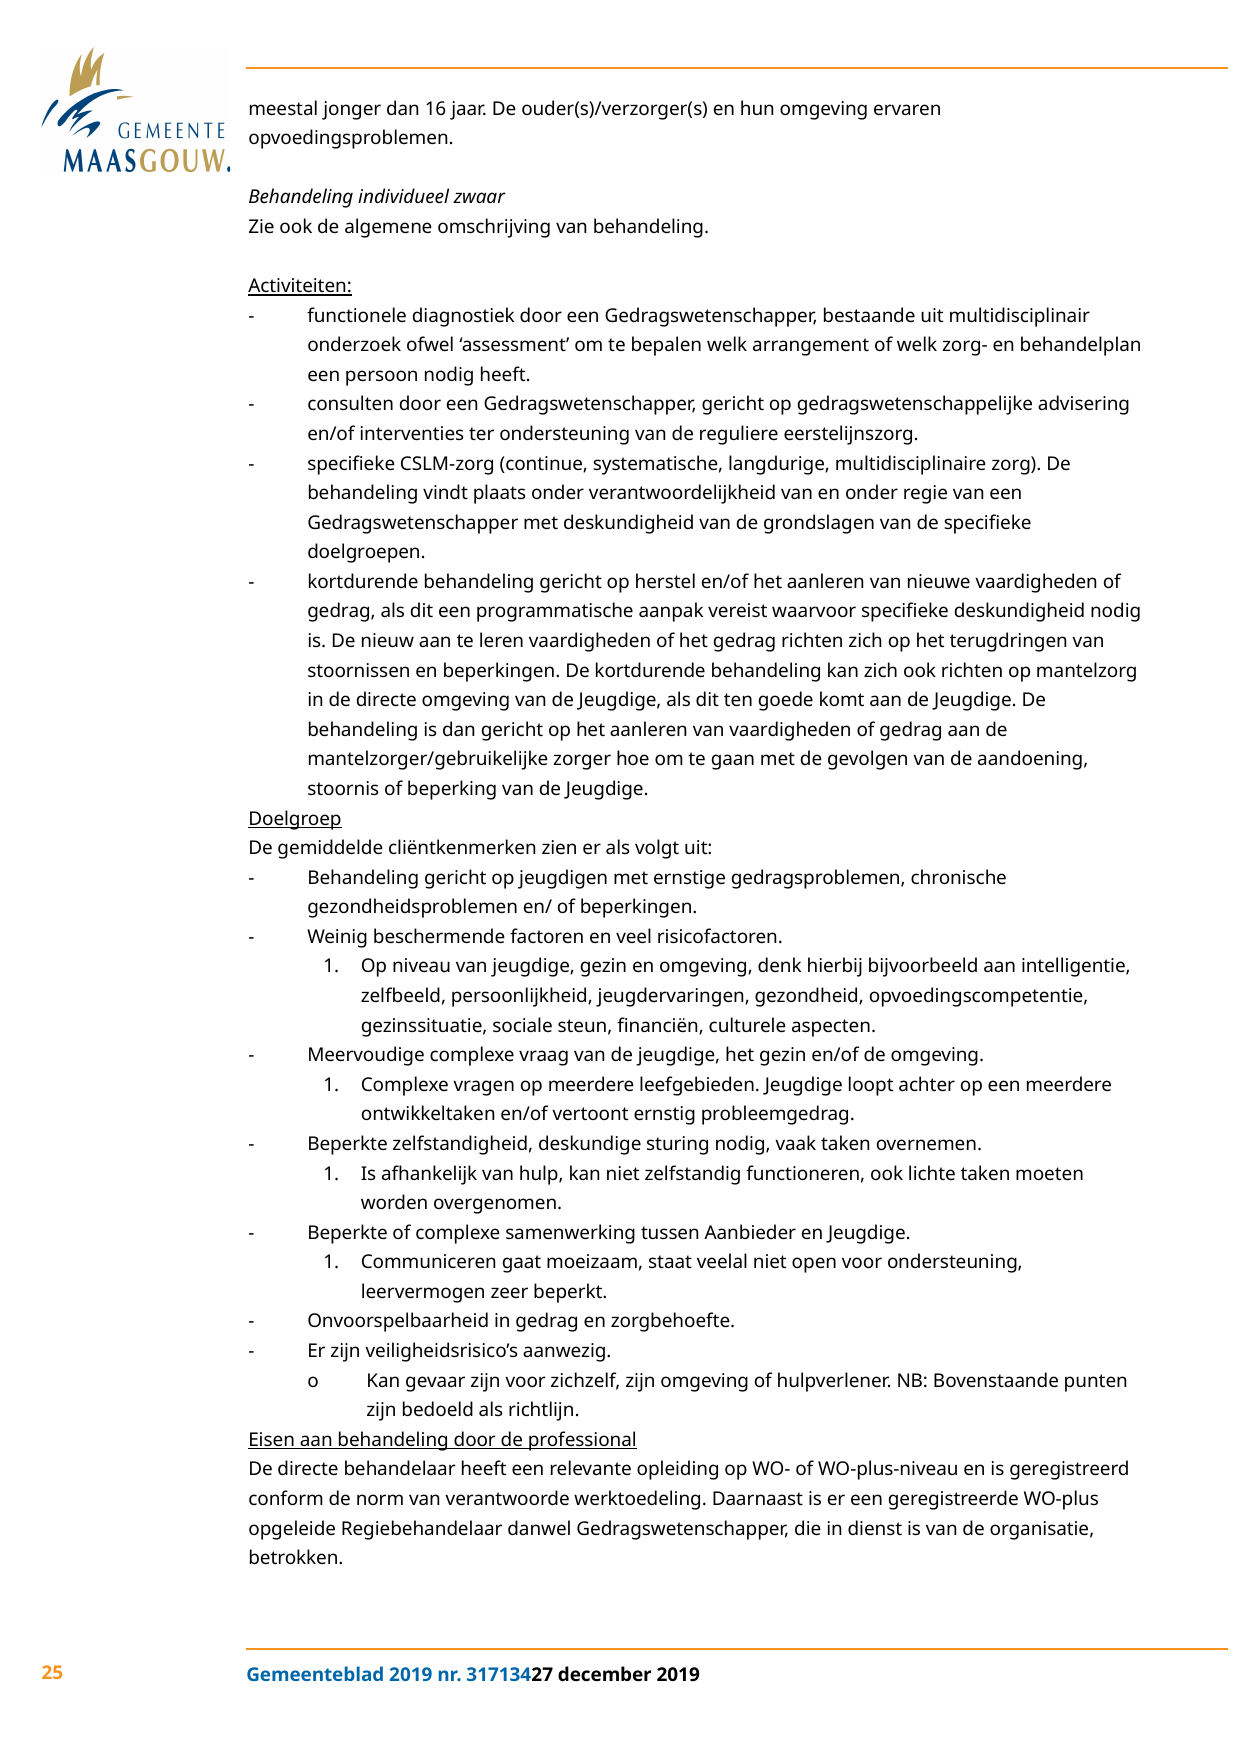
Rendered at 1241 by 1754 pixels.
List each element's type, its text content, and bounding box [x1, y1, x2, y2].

text Doelgroep [248, 805, 1152, 831]
list Onvoorspelbaarheid in gedrag en zorgbehoefte. [248, 1308, 1152, 1333]
list Meervoudige complexe vraag van de jeugdige, het gezin en/of de omgeving. [248, 1041, 1152, 1067]
list Behandeling gericht op jeugdigen met ernstige gedragsproblemen, chronische gezondheidsproblemen en/ of beperkingen. [248, 864, 1152, 919]
list Beperkte zelfstandigheid, deskundige sturing nodig, vaak taken overnemen. [248, 1130, 1152, 1156]
list Op niveau van jeugdige, gezin en omgeving, denk hierbij bijvoorbeeld aan intelligentie, zelfbeeld, persoonlijkheid, jeugdervaringen, gezondheid, opvoedingscompetentie, gezinssituatie, sociale steun, financiën, culturele aspecten. [323, 953, 1152, 1038]
list specifieke CSLM-zorg (continue, systematische, langdurige, multidisciplinaire zorg). De behandeling vindt plaats onder verantwoordelijkheid van en onder regie van een Gedragswetenschapper met deskundigheid van de grondslagen van de specifieke doelgroepen. [248, 450, 1152, 564]
picture [41, 47, 231, 172]
list kortdurende behandeling gericht op herstel en/of het aanleren van nieuwe vaardigheden of gedrag, als dit een programmatische aanpak vereist waarvoor specifieke deskundigheid nodig is. De nieuw aan te leren vaardigheden of het gedrag richten zich op het terugdringen van stoornissen en beperkingen. De kortdurende behandeling kan zich ook richten op mantelzorg in de directe omgeving van de Jeugdige, als dit ten goede komt aan de Jeugdige. De behandeling is dan gericht op het aanleren van vaardigheden of gedrag aan de mantelzorger/gebruikelijke zorger hoe om te gaan met de gevolgen van de aandoening, stoornis of beperking van de Jeugdige. [248, 568, 1152, 801]
text De gemiddelde cliëntkenmerken zien er als volgt uit: [248, 834, 1152, 860]
list Weinig beschermende factoren en veel risicofactoren. [248, 923, 1152, 949]
list consulten door een Gedragswetenschapper, gericht op gedragswetenschappelijke advisering en/of interventies ter ondersteuning van de reguliere eerstelijnszorg. [248, 391, 1152, 446]
text meestal jonger dan 16 jaar. De ouder(s)/verzorger(s) en hun omgeving ervaren opvoedingsproblemen. [248, 95, 1152, 150]
text Activiteiten: [248, 272, 1152, 298]
list Communiceren gaat moeizaam, staat veelal niet open voor ondersteuning, leervermogen zeer beperkt. [323, 1248, 1152, 1304]
list Complexe vragen op meerdere leefgebieden. Jeugdige loopt achter op een meerdere ontwikkeltaken en/of vertoont ernstig probleemgedrag. [323, 1071, 1152, 1126]
list Kan gevaar zijn voor zichzelf, zijn omgeving of hulpverlener. NB: Bovenstaande punten zijn bedoeld als richtlijn. [307, 1367, 1152, 1422]
text Eisen aan behandeling door de professional [248, 1426, 1152, 1452]
text Behandeling individueel zwaar [248, 183, 1152, 209]
list Is afhankelijk van hulp, kan niet zelfstandig functioneren, ook lichte taken moeten worden overgenomen. [323, 1160, 1152, 1215]
list Er zijn veiligheidsrisico’s aanwezig. [248, 1337, 1152, 1363]
text De directe behandelaar heeft een relevante opleiding op WO- of WO-plus-niveau en is geregistreerd conform de norm van verantwoorde werktoedeling. Daarnaast is er een geregistreerde WO-plus opgeleide Regiebehandelaar danwel Gedragswetenschapper, die in dienst is van de organisatie, betrokken. [248, 1456, 1152, 1570]
list functionele diagnostiek door een Gedragswetenschapper, bestaande uit multidisciplinair onderzoek ofwel ‘assessment’ om te bepalen welk arrangement of welk zorg- en behandelplan een persoon nodig heeft. [248, 302, 1152, 387]
list Beperkte of complexe samenwerking tussen Aanbieder en Jeugdige. [248, 1219, 1152, 1245]
text Zie ook de algemene omschrijving van behandeling. [248, 213, 1152, 239]
